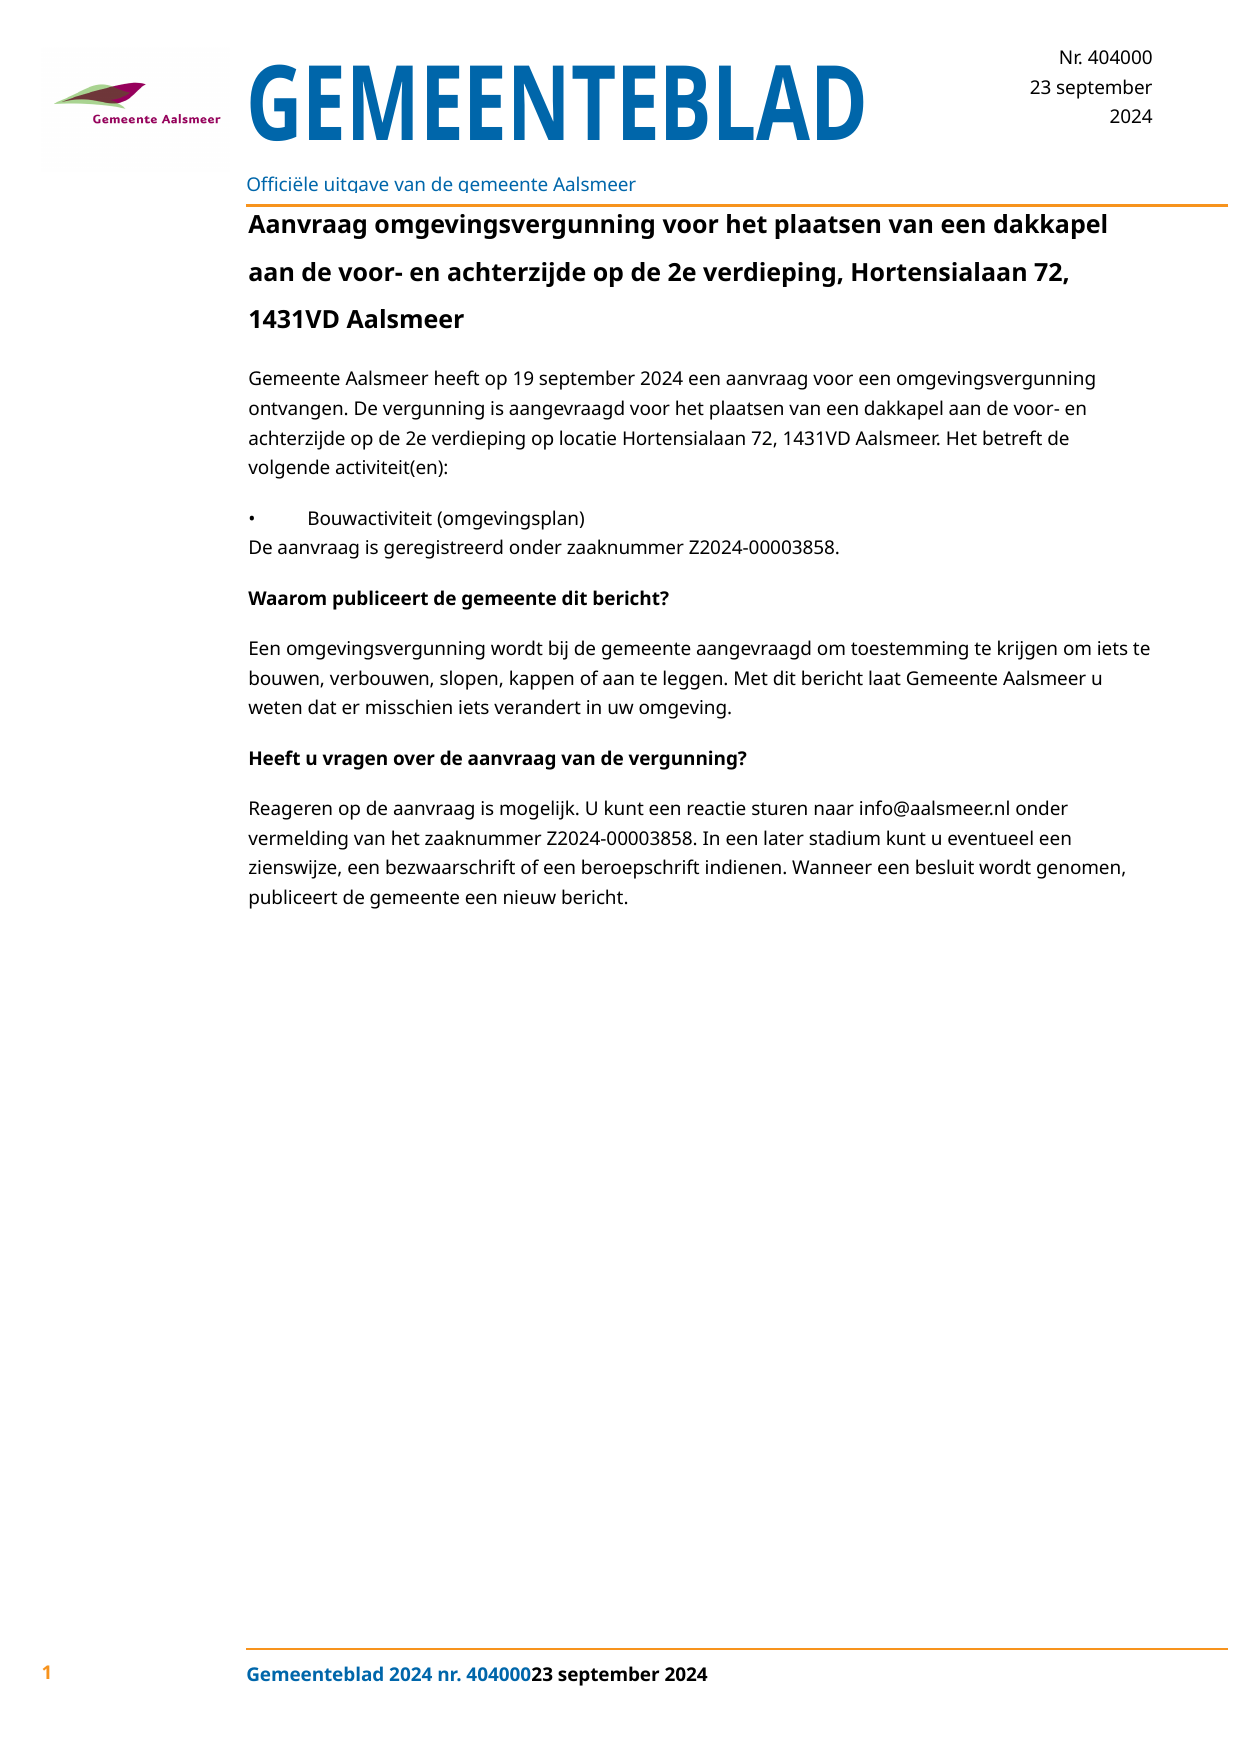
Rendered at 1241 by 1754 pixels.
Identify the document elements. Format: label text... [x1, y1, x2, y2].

text Een omgevingsvergunning wordt bij de gemeente aangevraagd om toestemming te krijgen om iets te bouwen, verbouwen, slopen, kappen of aan te leggen. Met dit bericht laat Gemeente Aalsmeer u weten dat er misschien iets verandert in uw omgeving. [248, 635, 1152, 720]
text De aanvraag is geregistreerd onder zaaknummer Z2024-00003858. [248, 534, 1152, 560]
text Aanvraag omgevingsvergunning voor het plaatsen van een dakkapel aan de voor- en achterzijde op de 2e verdieping, Hortensialaan 72, 1431VD Aalsmeer [248, 207, 1152, 336]
text Waarom publiceert de gemeente dit bericht? [248, 585, 1152, 610]
text Heeft u vragen over de aanvraag van de vergunning? [248, 745, 1152, 770]
list Bouwactiviteit (omgevingsplan) [248, 505, 1152, 530]
text Reageren op de aanvraag is mogelijk. U kunt een reactie sturen naar info@aalsmeer.nl onder vermelding van het zaaknummer Z2024-00003858. In een later stadium kunt u eventueel een zienswijze, een bezwaarschrift of een beroepschrift indienen. Wanneer een besluit wordt genomen, publiceert de gemeente een nieuw bericht. [248, 795, 1152, 909]
picture [41, 47, 231, 172]
text Gemeente Aalsmeer heeft op 19 september 2024 een aanvraag voor een omgevingsvergunning ontvangen. De vergunning is aangevraagd voor het plaatsen van een dakkapel aan de voor- en achterzijde op de 2e verdieping op locatie Hortensialaan 72, 1431VD Aalsmeer. Het betreft de volgende activiteit(en): [248, 366, 1152, 480]
